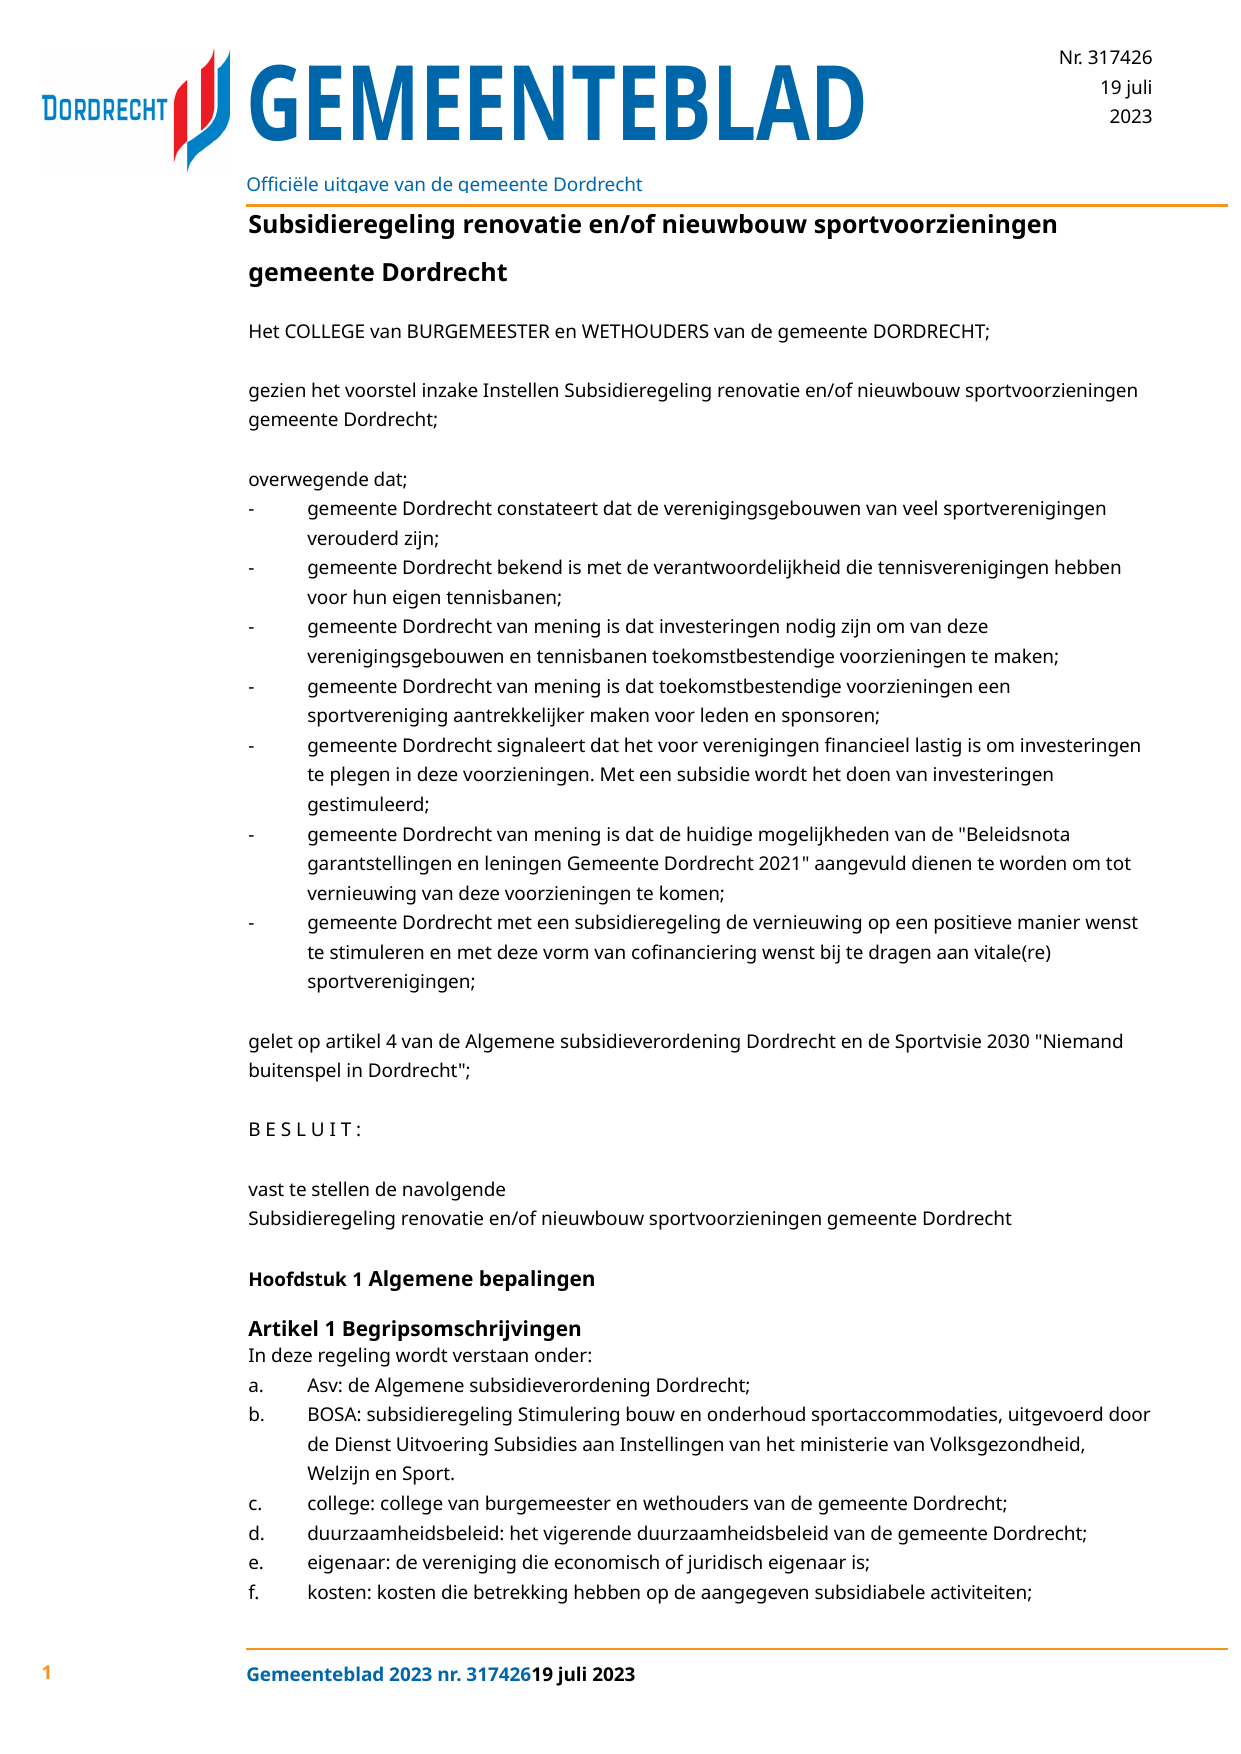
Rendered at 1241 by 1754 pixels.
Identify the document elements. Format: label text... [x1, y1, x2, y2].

list gemeente Dordrecht bekend is met de verantwoordelijkheid die tennisverenigingen hebben voor hun eigen tennisbanen; [248, 554, 1152, 610]
list college: college van burgemeester en wethouders van de gemeente Dordrecht; [248, 1490, 1152, 1516]
list duurzaamheidsbeleid: het vigerende duurzaamheidsbeleid van de gemeente Dordrecht; [248, 1520, 1152, 1546]
list gemeente Dordrecht van mening is dat toekomstbestendige voorzieningen een sportvereniging aantrekkelijker maken voor leden en sponsoren; [248, 673, 1152, 728]
list BOSA: subsidieregeling Stimulering bouw en onderhoud sportaccommodaties, uitgevoerd door de Dienst Uitvoering Subsidies aan Instellingen van het ministerie van Volksgezondheid, Welzijn en Sport. [248, 1401, 1152, 1486]
text gelet op artikel 4 van de Algemene subsidieverordening Dordrecht en de Sportvisie 2030 "Niemand buitenspel in Dordrecht"; [248, 1028, 1152, 1083]
list Asv: de Algemene subsidieverordening Dordrecht; [248, 1372, 1152, 1398]
text Subsidieregeling renovatie en/of nieuwbouw sportvoorzieningen gemeente Dordrecht [248, 1205, 1152, 1231]
text Hoofdstuk 1 Algemene bepalingen [248, 1264, 1152, 1293]
text B E S L U I T : [248, 1117, 1152, 1142]
list kosten: kosten die betrekking hebben op de aangegeven subsidiabele activiteiten; [248, 1579, 1152, 1605]
text Subsidieregeling renovatie en/of nieuwbouw sportvoorzieningen gemeente Dordrecht [248, 207, 1152, 288]
text Het COLLEGE van BURGEMEESTER en WETHOUDERS van de gemeente DORDRECHT; [248, 318, 1152, 344]
picture [41, 47, 231, 172]
list gemeente Dordrecht signaleert dat het voor verenigingen financieel lastig is om investeringen te plegen in deze voorzieningen. Met een subsidie wordt het doen van investeringen gestimuleerd; [248, 732, 1152, 817]
text overwegende dat; [248, 466, 1152, 492]
list eigenaar: de vereniging die economisch of juridisch eigenaar is; [248, 1549, 1152, 1575]
text vast te stellen de navolgende [248, 1176, 1152, 1202]
text gezien het voorstel inzake Instellen Subsidieregeling renovatie en/of nieuwbouw sportvoorzieningen gemeente Dordrecht; [248, 377, 1152, 432]
text Artikel 1 Begripsomschrijvingen [248, 1314, 1152, 1342]
list gemeente Dordrecht van mening is dat de huidige mogelijkheden van de "Beleidsnota garantstellingen en leningen Gemeente Dordrecht 2021" aangevuld dienen te worden om tot vernieuwing van deze voorzieningen te komen; [248, 821, 1152, 906]
list gemeente Dordrecht constateert dat de verenigingsgebouwen van veel sportverenigingen verouderd zijn; [248, 495, 1152, 551]
list gemeente Dordrecht van mening is dat investeringen nodig zijn om van deze verenigingsgebouwen en tennisbanen toekomstbestendige voorzieningen te maken; [248, 614, 1152, 669]
list gemeente Dordrecht met een subsidieregeling de vernieuwing op een positieve manier wenst te stimuleren en met deze vorm van cofinanciering wenst bij te dragen aan vitale(re) sportverenigingen; [248, 909, 1152, 994]
text In deze regeling wordt verstaan onder: [248, 1342, 1152, 1368]
